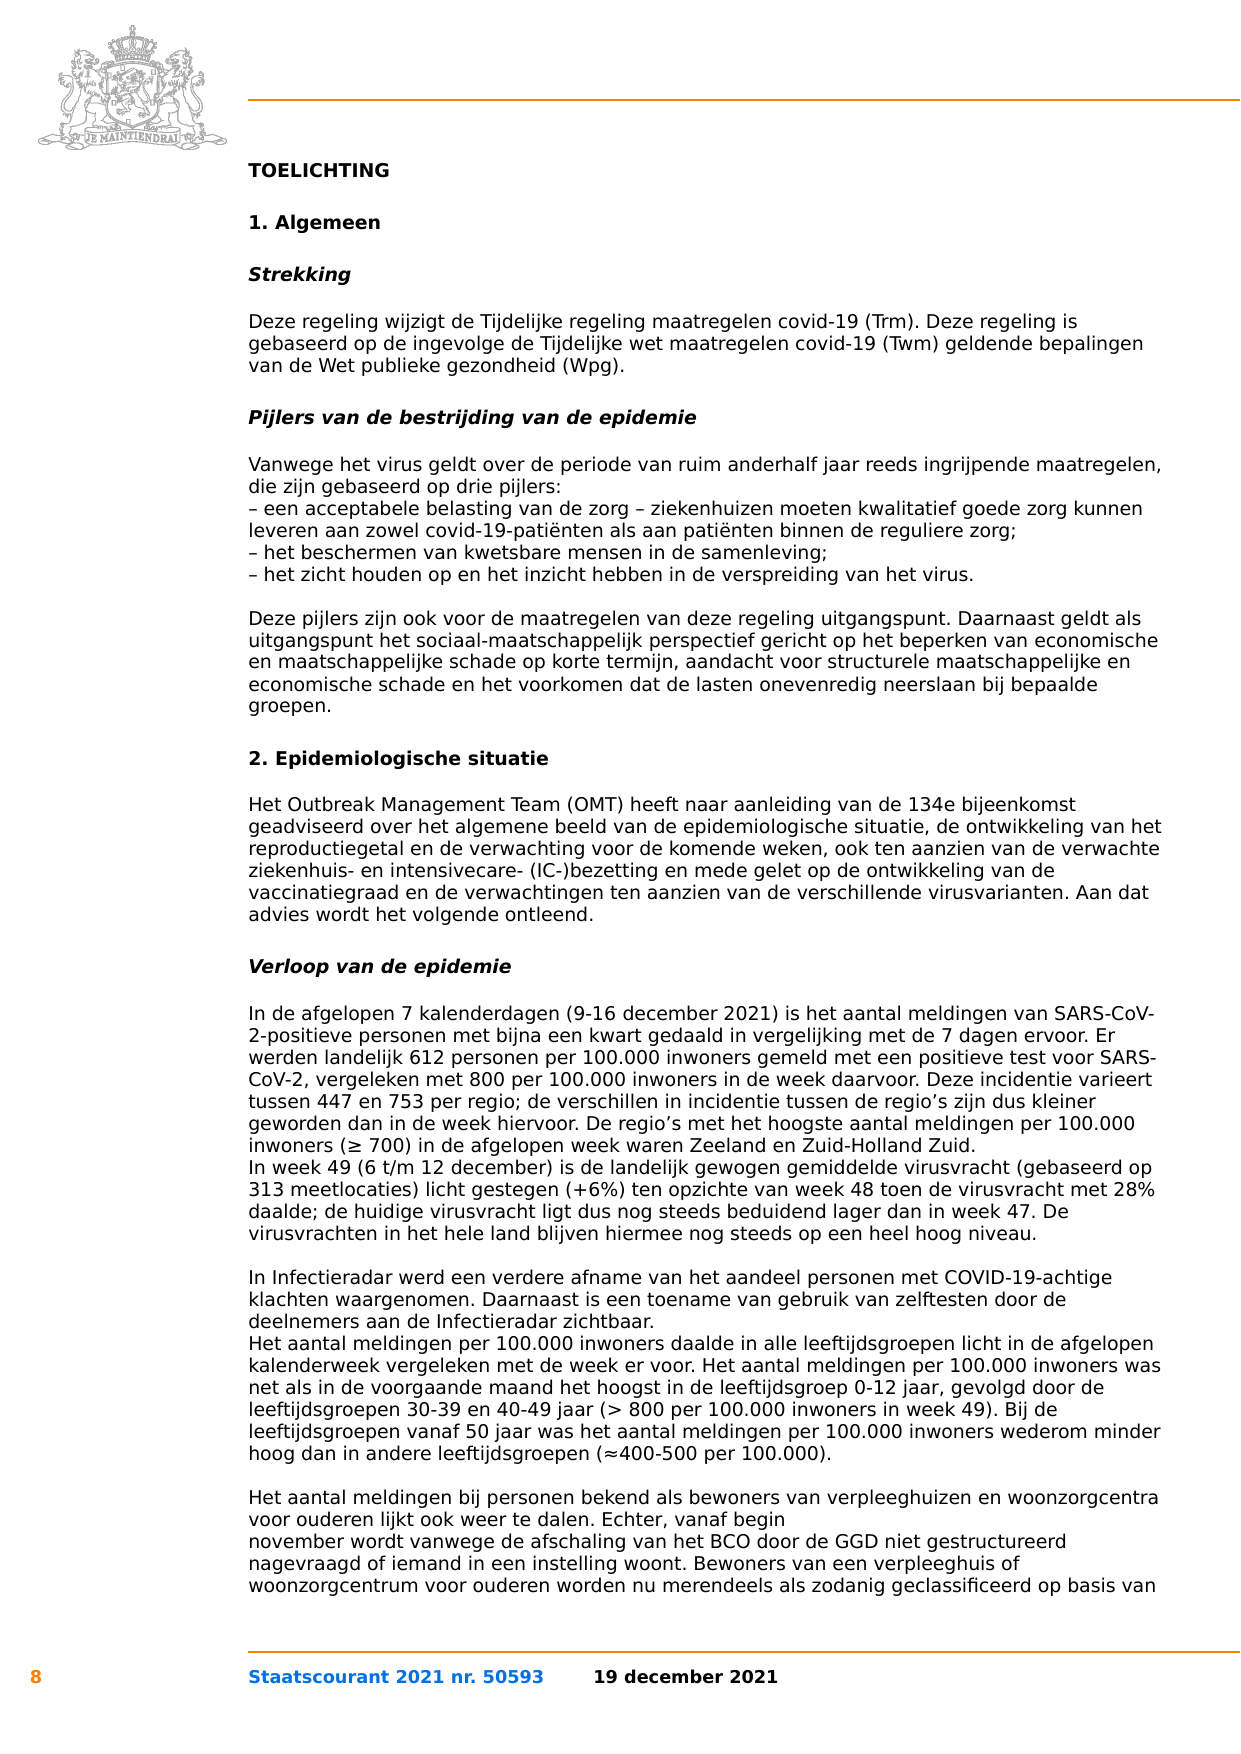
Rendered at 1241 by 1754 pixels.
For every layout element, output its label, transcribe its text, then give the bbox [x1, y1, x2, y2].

subtitle Verloop van de epidemie [248, 956, 1163, 978]
subtitle Strekking [248, 264, 1163, 286]
subtitle TOELICHTING [248, 160, 1163, 182]
text In week 49 (6 t/m 12 december) is de landelijk gewogen gemiddelde virusvracht (gebaseerd op 313 meetlocaties) licht gestegen (+6%) ten opzichte van week 48 toen de virusvracht met 28% daalde; de huidige virusvracht ligt dus nog steeds beduidend lager dan in week 47. De virusvrachten in het hele land blijven hiermee nog steeds op een heel hoog niveau. [248, 1157, 1163, 1245]
text Het aantal meldingen bij personen bekend als bewoners van verpleeghuizen en woonzorgcentra voor ouderen lijkt ook weer te dalen. Echter, vanaf begin [248, 1487, 1163, 1531]
text – een acceptabele belasting van de zorg – ziekenhuizen moeten kwalitatief goede zorg kunnen leveren aan zowel covid-19-patiënten als aan patiënten binnen de reguliere zorg; [248, 498, 1163, 542]
text Deze regeling wijzigt de Tijdelijke regeling maatregelen covid-19 (Trm). Deze regeling is gebaseerd op de ingevolge de Tijdelijke wet maatregelen covid-19 (Twm) geldende bepalingen van de Wet publieke gezondheid (Wpg). [248, 311, 1163, 377]
text Deze pijlers zijn ook voor de maatregelen van deze regeling uitgangspunt. Daarnaast geldt als uitgangspunt het sociaal-maatschappelijk perspectief gericht op het beperken van economische en maatschappelijke schade op korte termijn, aandacht voor structurele maatschappelijke en economische schade en het voorkomen dat de lasten onevenredig neerslaan bij bepaalde groepen. [248, 607, 1163, 717]
text In de afgelopen 7 kalenderdagen (9-16 december 2021) is het aantal meldingen van SARS-CoV-2-positieve personen met bijna een kwart gedaald in vergelijking met de 7 dagen ervoor. Er werden landelijk 612 personen per 100.000 inwoners gemeld met een positieve test voor SARS-CoV-2, vergeleken met 800 per 100.000 inwoners in de week daarvoor. Deze incidentie varieert tussen 447 en 753 per regio; de verschillen in incidentie tussen de regio’s zijn dus kleiner geworden dan in de week hiervoor. De regio’s met het hoogste aantal meldingen per 100.000 inwoners (≥ 700) in de afgelopen week waren Zeeland en Zuid-Holland Zuid. [248, 1003, 1163, 1157]
text Het aantal meldingen per 100.000 inwoners daalde in alle leeftijdsgroepen licht in de afgelopen kalenderweek vergeleken met de week er voor. Het aantal meldingen per 100.000 inwoners was net als in de voorgaande maand het hoogst in de leeftijdsgroep 0-12 jaar, gevolgd door de leeftijdsgroepen 30-39 en 40-49 jaar (> 800 per 100.000 inwoners in week 49). Bij de leeftijdsgroepen vanaf 50 jaar was het aantal meldingen per 100.000 inwoners wederom minder hoog dan in andere leeftijdsgroepen (≈400-500 per 100.000). [248, 1333, 1163, 1465]
subtitle 1. Algemeen [248, 212, 1163, 234]
text – het beschermen van kwetsbare mensen in de samenleving; [248, 542, 1163, 564]
picture [38, 25, 227, 150]
subtitle Pijlers van de bestrijding van de epidemie [248, 407, 1163, 429]
text Het Outbreak Management Team (OMT) heeft naar aanleiding van de 134e bijeenkomst geadviseerd over het algemene beeld van de epidemiologische situatie, de ontwikkeling van het reproductiegetal en de verwachting voor de komende weken, ook ten aanzien van de verwachte ziekenhuis- en intensivecare- (IC-)bezetting en mede gelet op de ontwikkeling van de vaccinatiegraad en de verwachtingen ten aanzien van de verschillende virusvarianten. Aan dat advies wordt het volgende ontleend. [248, 794, 1163, 926]
text In Infectieradar werd een verdere afname van het aandeel personen met COVID-19-achtige klachten waargenomen. Daarnaast is een toename van gebruik van zelftesten door de deelnemers aan de Infectieradar zichtbaar. [248, 1267, 1163, 1333]
text – het zicht houden op en het inzicht hebben in de verspreiding van het virus. [248, 564, 1163, 586]
text november wordt vanwege de afschaling van het BCO door de GGD niet gestructureerd nagevraagd of iemand in een instelling woont. Bewoners van een verpleeghuis of woonzorgcentrum voor ouderen worden nu merendeels als zodanig geclassificeerd op basis van [248, 1531, 1163, 1596]
text Vanwege het virus geldt over de periode van ruim anderhalf jaar reeds ingrijpende maatregelen, die zijn gebaseerd op drie pijlers: [248, 454, 1163, 498]
subtitle 2. Epidemiologische situatie [248, 747, 1163, 769]
